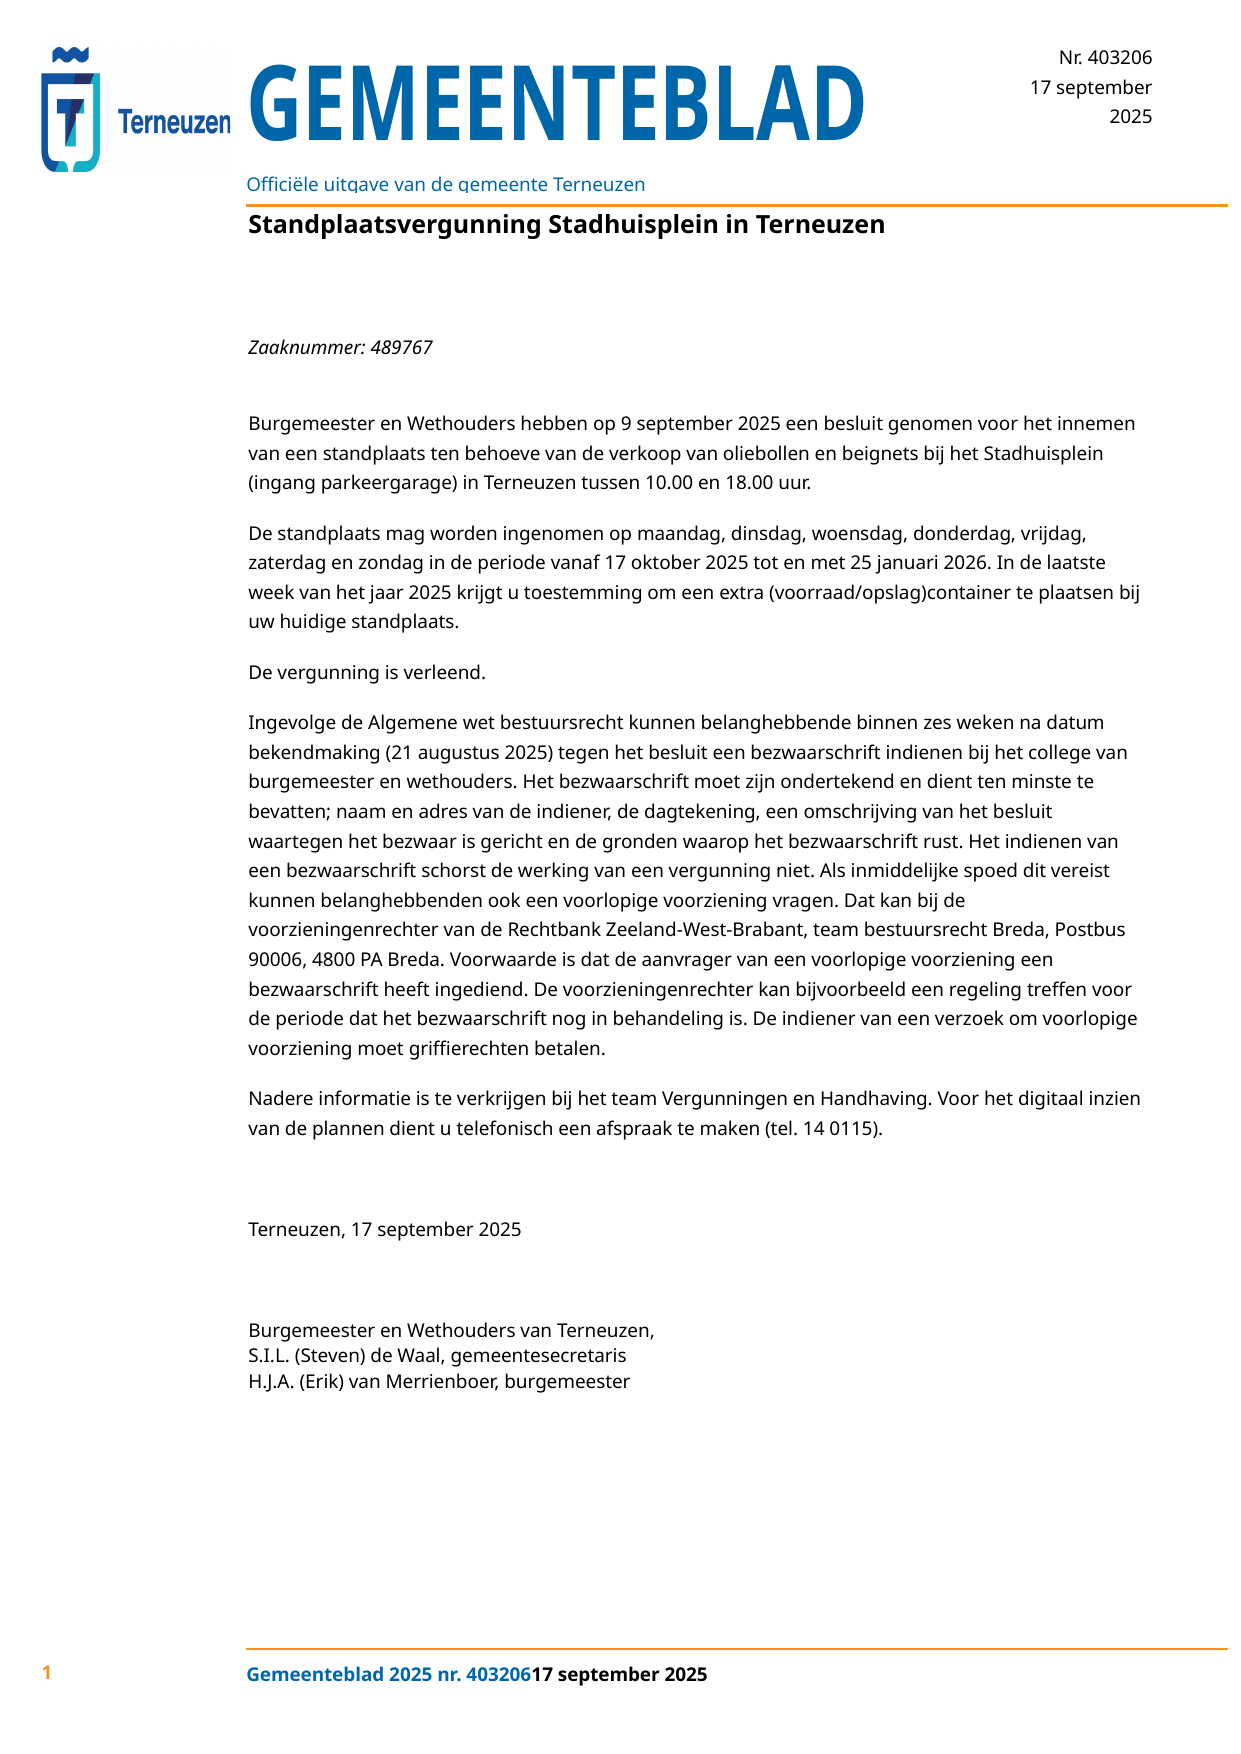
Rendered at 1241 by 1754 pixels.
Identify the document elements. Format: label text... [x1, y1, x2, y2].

text Terneuzen, 17 september 2025 [248, 1216, 1152, 1242]
picture [41, 47, 231, 172]
text De standplaats mag worden ingenomen op maandag, dinsdag, woensdag, donderdag, vrijdag, zaterdag en zondag in de periode vanaf 17 oktober 2025 tot en met 25 januari 2026. In de laatste week van het jaar 2025 krijgt u toestemming om een extra (voorraad/opslag)container te plaatsen bij uw huidige standplaats. [248, 520, 1152, 634]
table_header Burgemeester en Wethouders van Terneuzen, [248, 1317, 1152, 1342]
table_cell [714, 1394, 1152, 1420]
text De vergunning is verleend. [248, 659, 1152, 685]
text Ingevolge de Algemene wet bestuursrecht kunnen belanghebbende binnen zes weken na datum bekendmaking (21 augustus 2025) tegen het besluit een bezwaarschrift indienen bij het college van burgemeester en wethouders. Het bezwaarschrift moet zijn ondertekend en dient ten minste te bevatten; naam en adres van de indiener, de dagtekening, een omschrijving van het besluit waartegen het bezwaar is gericht en de gronden waarop het bezwaarschrift rust. Het indienen van een bezwaarschrift schorst de werking van een vergunning niet. Als inmiddelijke spoed dit vereist kunnen belanghebbenden ook een voorlopige voorziening vragen. Dat kan bij de voorzieningenrechter van de Rechtbank Zeeland-West-Brabant, team bestuursrecht Breda, Postbus 90006, 4800 PA Breda. Voorwaarde is dat de aanvrager van een voorlopige voorziening een bezwaarschrift heeft ingediend. De voorzieningenrechter kan bijvoorbeeld een regeling treffen voor de periode dat het bezwaarschrift nog in behandeling is. De indiener van een verzoek om voorlopige voorziening moet griffierechten betalen. [248, 709, 1152, 1061]
table_cell [248, 1394, 714, 1420]
text Standplaatsvergunning Stadhuisplein in Terneuzen [248, 207, 1152, 241]
text Nadere informatie is te verkrijgen bij het team Vergunningen en Handhaving. Voor het digitaal inzien van de plannen dient u telefonisch een afspraak te maken (tel. 14 0115). [248, 1085, 1152, 1141]
text Burgemeester en Wethouders hebben op 9 september 2025 een besluit genomen voor het innemen van een standplaats ten behoeve van de verkoop van oliebollen en beignets bij het Stadhuisplein (ingang parkeergarage) in Terneuzen tussen 10.00 en 18.00 uur. [248, 410, 1152, 495]
table_cell [714, 1343, 1152, 1368]
table_cell S.I.L. (Steven) de Waal, gemeentesecretaris [248, 1343, 714, 1368]
text Zaaknummer: 489767 [248, 334, 1152, 360]
table_cell H.J.A. (Erik) van Merrienboer, burgemeester [248, 1368, 1152, 1394]
